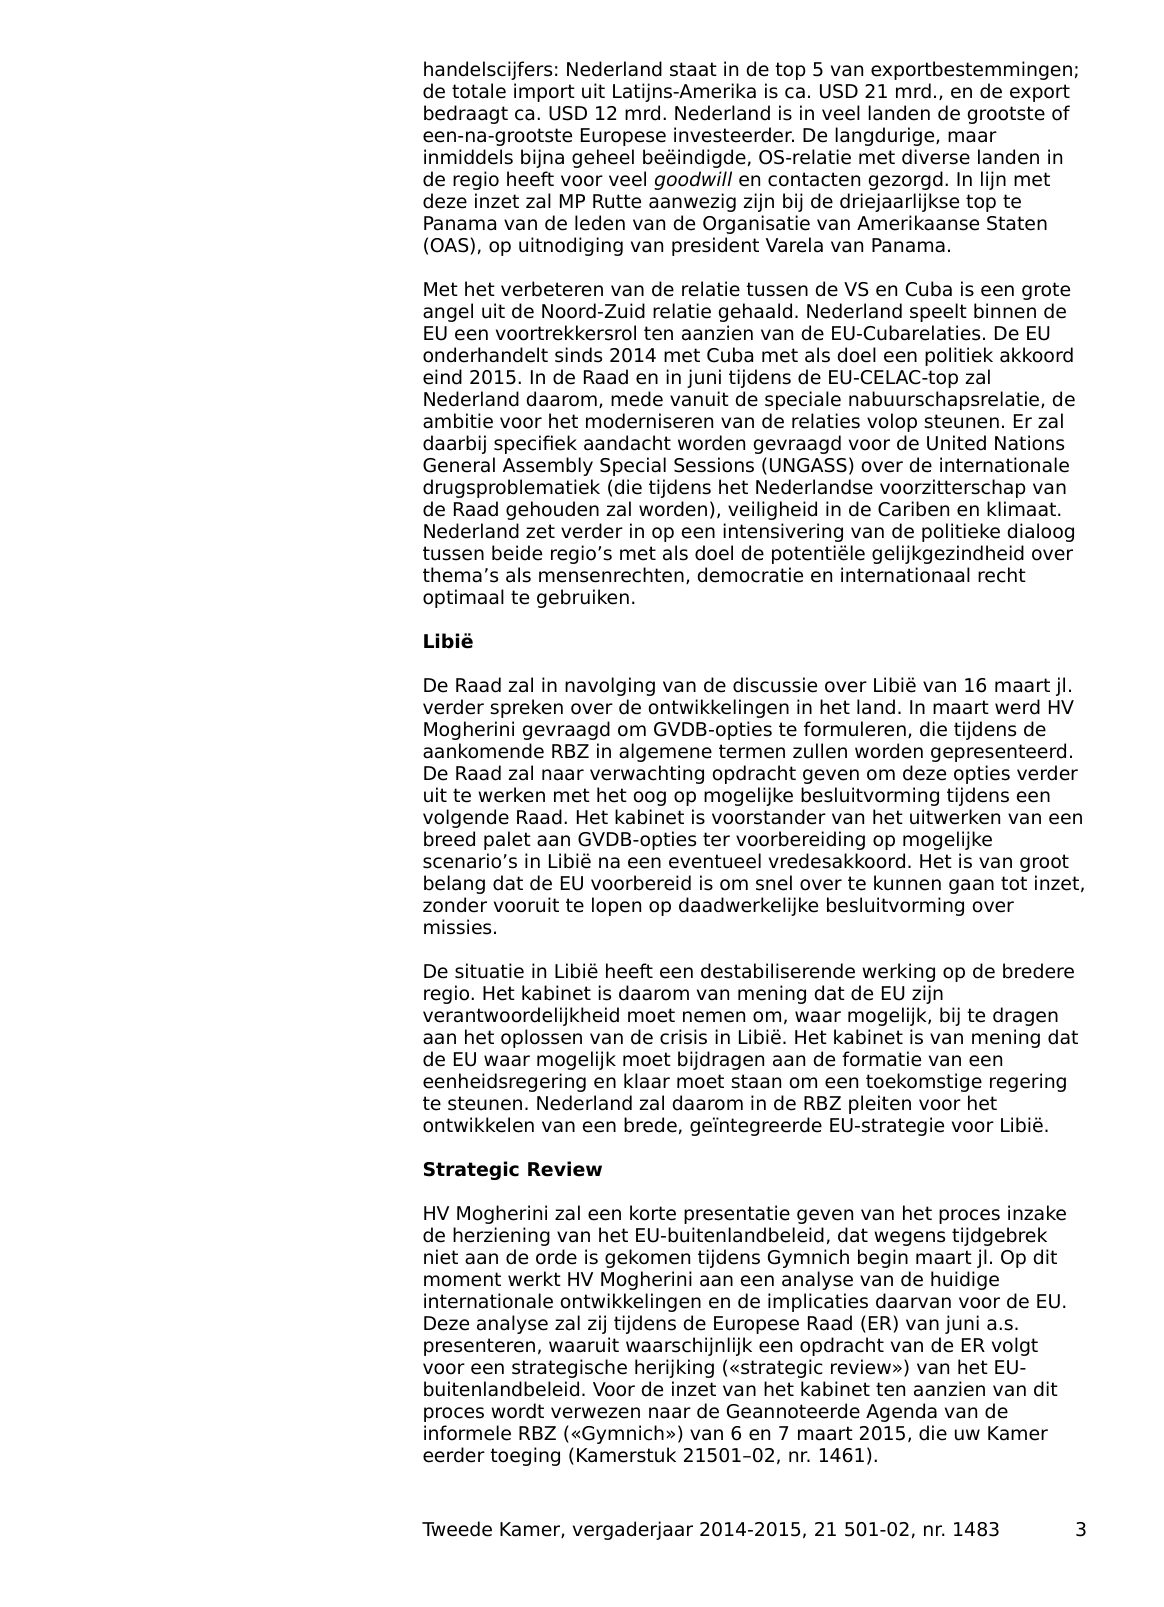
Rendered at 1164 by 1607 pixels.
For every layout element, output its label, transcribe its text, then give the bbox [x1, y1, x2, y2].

text HV Mogherini zal een korte presentatie geven van het proces inzake de herziening van het EU-buitenlandbeleid, dat wegens tijdgebrek niet aan de orde is gekomen tijdens Gymnich begin maart jl. Op dit moment werkt HV Mogherini aan een analyse van de huidige internationale ontwikkelingen en de implicaties daarvan voor de EU. Deze analyse zal zij tijdens de Europese Raad (ER) van juni a.s. presenteren, waaruit waarschijnlijk een opdracht van de ER volgt voor een strategische herijking («strategic review») van het EU-buitenlandbeleid. Voor de inzet van het kabinet ten aanzien van dit proces wordt verwezen naar de Geannoteerde Agenda van de informele RBZ («Gymnich») van 6 en 7 maart 2015, die uw Kamer eerder toeging (Kamerstuk 21501–02, nr. 1461). [422, 1203, 1087, 1467]
subtitle Strategic Review [422, 1159, 1087, 1181]
text De Raad zal in navolging van de discussie over Libië van 16 maart jl. verder spreken over de ontwikkelingen in het land. In maart werd HV Mogherini gevraagd om GVDB-opties te formuleren, die tijdens de aankomende RBZ in algemene termen zullen worden gepresenteerd. De Raad zal naar verwachting opdracht geven om deze opties verder uit te werken met het oog op mogelijke besluitvorming tijdens een volgende Raad. Het kabinet is voorstander van het uitwerken van een breed palet aan GVDB-opties ter voorbereiding op mogelijke scenario’s in Libië na een eventueel vredesakkoord. Het is van groot belang dat de EU voorbereid is om snel over te kunnen gaan tot inzet, zonder vooruit te lopen op daadwerkelijke besluitvorming over missies. [422, 675, 1087, 939]
text Met het verbeteren van de relatie tussen de VS en Cuba is een grote angel uit de Noord-Zuid relatie gehaald. Nederland speelt binnen de EU een voortrekkersrol ten aanzien van de EU-Cubarelaties. De EU onderhandelt sinds 2014 met Cuba met als doel een politiek akkoord eind 2015. In de Raad en in juni tijdens de EU-CELAC-top zal Nederland daarom, mede vanuit de speciale nabuurschapsrelatie, de ambitie voor het moderniseren van de relaties volop steunen. Er zal daarbij specifiek aandacht worden gevraagd voor de United Nations General Assembly Special Sessions (UNGASS) over de internationale drugsproblematiek (die tijdens het Nederlandse voorzitterschap van de Raad gehouden zal worden), veiligheid in de Cariben en klimaat. Nederland zet verder in op een intensivering van de politieke dialoog tussen beide regio’s met als doel de potentiële gelijkgezindheid over thema’s als mensenrechten, democratie en internationaal recht optimaal te gebruiken. [422, 279, 1087, 609]
text De situatie in Libië heeft een destabiliserende werking op de bredere regio. Het kabinet is daarom van mening dat de EU zijn verantwoordelijkheid moet nemen om, waar mogelijk, bij te dragen aan het oplossen van de crisis in Libië. Het kabinet is van mening dat de EU waar mogelijk moet bijdragen aan de formatie van een eenheidsregering en klaar moet staan om een toekomstige regering te steunen. Nederland zal daarom in de RBZ pleiten voor het ontwikkelen van een brede, geïntegreerde EU-strategie voor Libië. [422, 961, 1087, 1137]
text handelscijfers: Nederland staat in de top 5 van exportbestemmingen; de totale import uit Latijns-Amerika is ca. USD 21 mrd., en de export bedraagt ca. USD 12 mrd. Nederland is in veel landen de grootste of een-na-grootste Europese investeerder. De langdurige, maar inmiddels bijna geheel beëindigde, OS-relatie met diverse landen in de regio heeft voor veel goodwill en contacten gezorgd. In lijn met deze inzet zal MP Rutte aanwezig zijn bij de driejaarlijkse top te Panama van de leden van de Organisatie van Amerikaanse Staten (OAS), op uitnodiging van president Varela van Panama. [422, 59, 1087, 257]
subtitle Libië [422, 631, 1087, 653]
